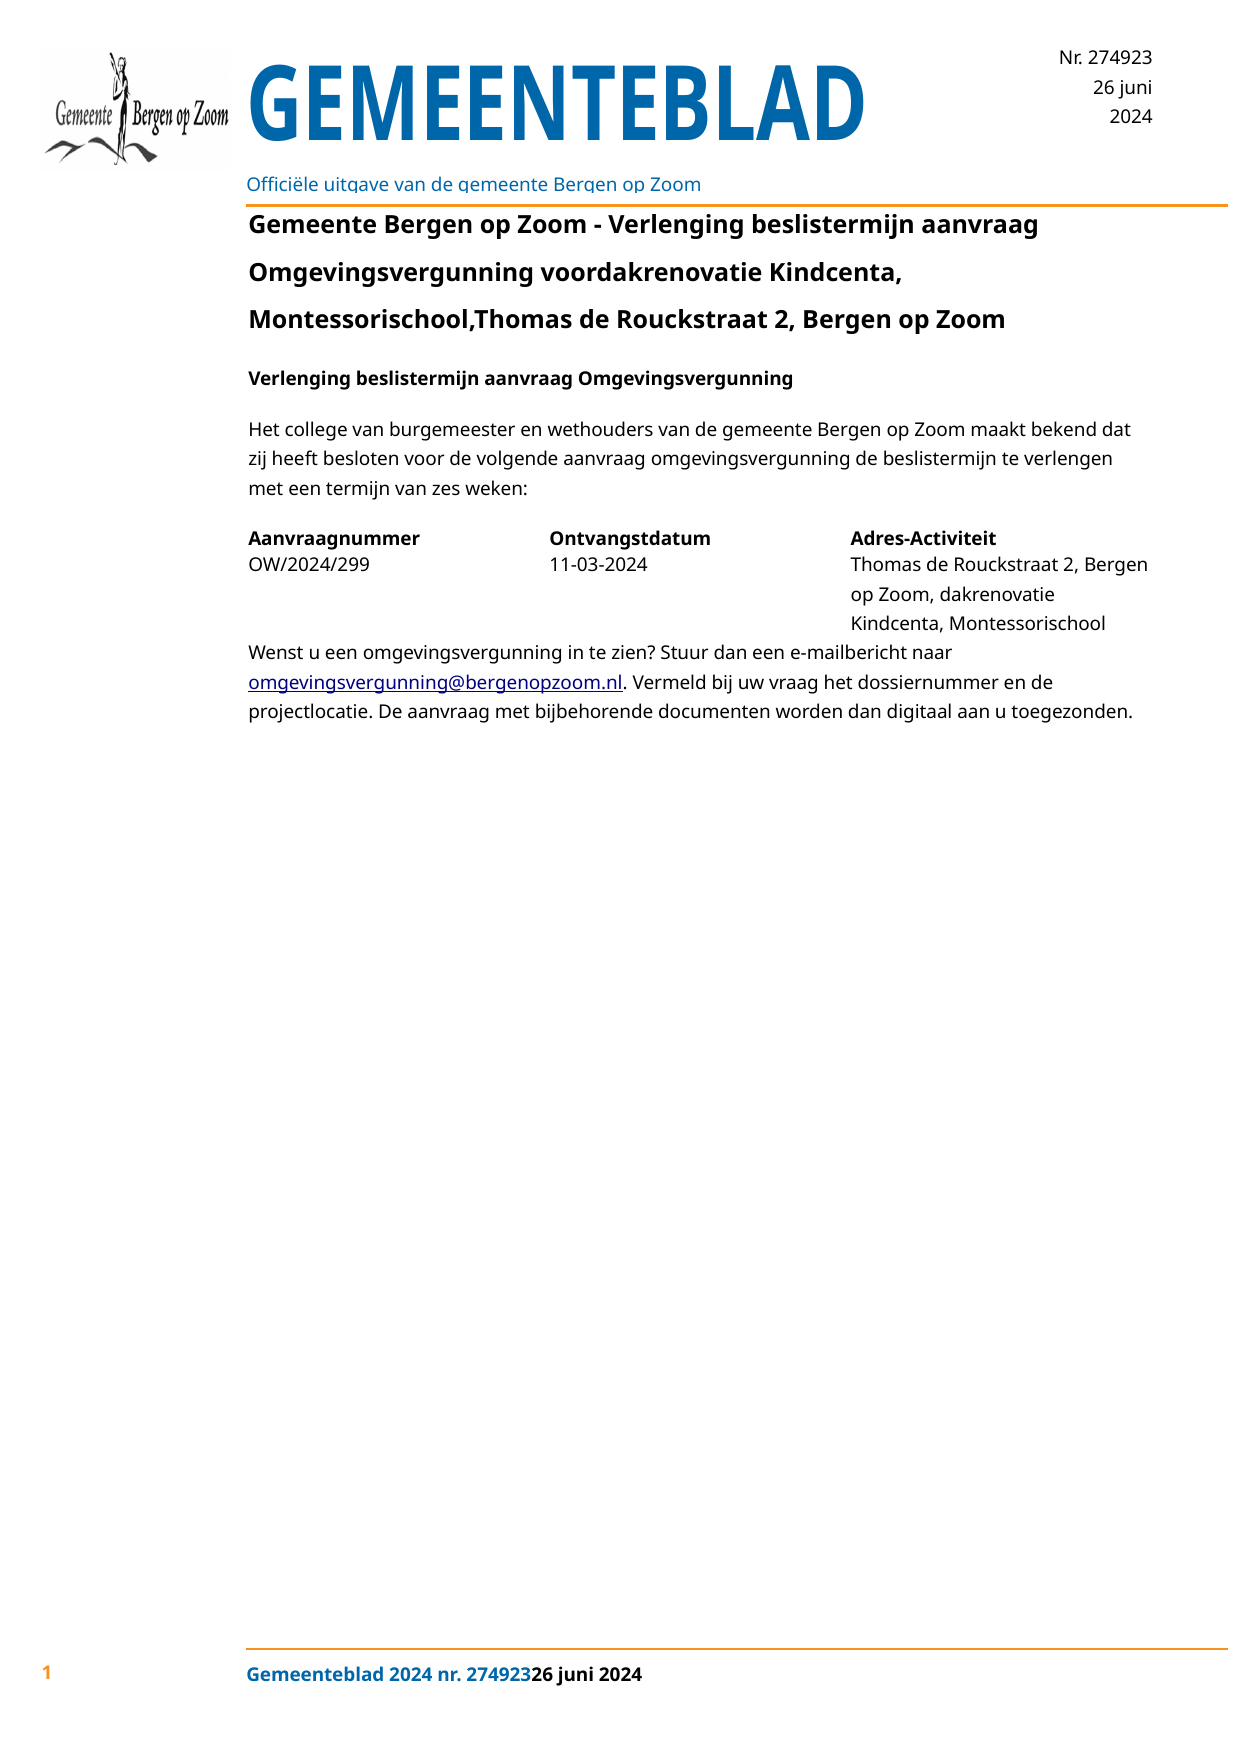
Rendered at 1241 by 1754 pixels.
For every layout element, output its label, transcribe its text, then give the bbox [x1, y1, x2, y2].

text Verlenging beslistermijn aanvraag Omgevingsvergunning [248, 366, 1152, 391]
text Wenst u een omgevingsvergunning in te zien? Stuur dan een e-mailbericht naar omgevingsvergunning@bergenopzoom.nl. Vermeld bij uw vraag het dossiernummer en de projectlocatie. De aanvraag met bijbehorende documenten worden dan digitaal aan u toegezonden. [248, 639, 1152, 724]
table_header Ontvangstdatum [549, 526, 850, 551]
table_header Aanvraagnummer [248, 526, 549, 551]
text Het college van burgemeester en wethouders van de gemeente Bergen op Zoom maakt bekend dat zij heeft besloten voor de volgende aanvraag omgevingsvergunning de beslistermijn te verlengen met een termijn van zes weken: [248, 416, 1152, 501]
table_cell Thomas de Rouckstraat 2, Bergen op Zoom, dakrenovatie Kindcenta, Montessorischool [850, 551, 1152, 636]
picture [41, 47, 231, 172]
table_cell 11-03-2024 [549, 551, 850, 636]
table_cell OW/2024/299 [248, 551, 549, 636]
text Gemeente Bergen op Zoom - Verlenging beslistermijn aanvraag Omgevingsvergunning voordakrenovatie Kindcenta, Montessorischool,Thomas de Rouckstraat 2, Bergen op Zoom [248, 207, 1152, 336]
table_header Adres-Activiteit [850, 526, 1152, 551]
